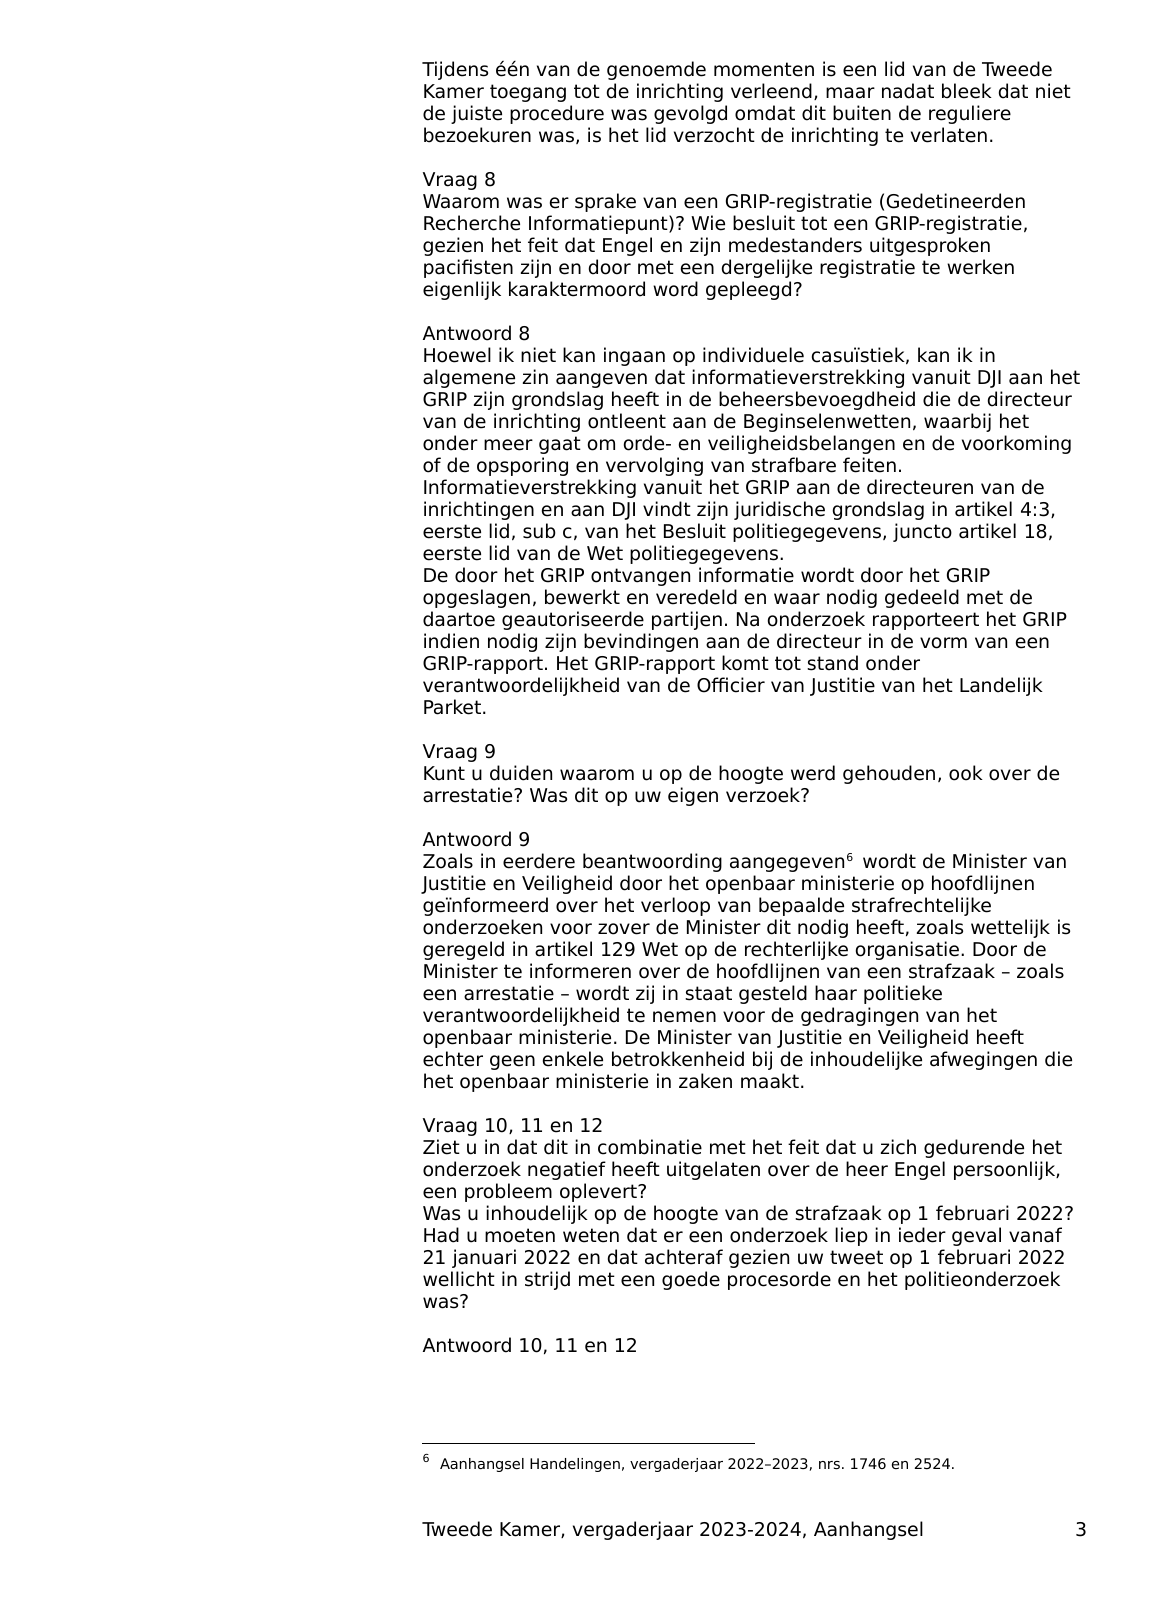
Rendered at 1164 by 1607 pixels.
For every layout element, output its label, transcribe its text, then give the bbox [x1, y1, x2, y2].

text Ziet u in dat dit in combinatie met het feit dat u zich gedurende het onderzoek negatief heeft uitgelaten over de heer Engel persoonlijk, een probleem oplevert? [422, 1137, 1087, 1203]
text Aanhangsel Handelingen, vergaderjaar 2022–2023, nrs. 1746 en 2524. [422, 1452, 1087, 1474]
text Vraag 9 [422, 741, 1087, 763]
text Was u inhoudelijk op de hoogte van de strafzaak op 1 februari 2022? [422, 1203, 1087, 1225]
text Antwoord 10, 11 en 12 [422, 1335, 1087, 1357]
text Antwoord 9 [422, 829, 1087, 851]
text Hoewel ik niet kan ingaan op individuele casuïstiek, kan ik in algemene zin aangeven dat informatieverstrekking vanuit DJI aan het GRIP zijn grondslag heeft in de beheersbevoegdheid die de directeur van de inrichting ontleent aan de Beginselenwetten, waarbij het onder meer gaat om orde- en veiligheidsbelangen en de voorkoming of de opsporing en vervolging van strafbare feiten. Informatieverstrekking vanuit het GRIP aan de directeuren van de inrichtingen en aan DJI vindt zijn juridische grondslag in artikel 4:3, eerste lid, sub c, van het Besluit politiegegevens, juncto artikel 18, eerste lid van de Wet politiegegevens. [422, 345, 1087, 565]
text Antwoord 8 [422, 323, 1087, 345]
text Vraag 10, 11 en 12 [422, 1115, 1087, 1137]
text Tijdens één van de genoemde momenten is een lid van de Tweede Kamer toegang tot de inrichting verleend, maar nadat bleek dat niet de juiste procedure was gevolgd omdat dit buiten de reguliere bezoekuren was, is het lid verzocht de inrichting te verlaten. [422, 59, 1087, 147]
text Vraag 8 [422, 169, 1087, 191]
text De door het GRIP ontvangen informatie wordt door het GRIP opgeslagen, bewerkt en veredeld en waar nodig gedeeld met de daartoe geautoriseerde partijen. Na onderzoek rapporteert het GRIP indien nodig zijn bevindingen aan de directeur in de vorm van een GRIP-rapport. Het GRIP-rapport komt tot stand onder verantwoordelijkheid van de Officier van Justitie van het Landelijk Parket. [422, 565, 1087, 719]
text Kunt u duiden waarom u op de hoogte werd gehouden, ook over de arrestatie? Was dit op uw eigen verzoek? [422, 763, 1087, 807]
text Zoals in eerdere beantwoording aangegeven wordt de Minister van Justitie en Veiligheid door het openbaar ministerie op hoofdlijnen geïnformeerd over het verloop van bepaalde strafrechtelijke onderzoeken voor zover de Minister dit nodig heeft, zoals wettelijk is geregeld in artikel 129 Wet op de rechterlijke organisatie. Door de Minister te informeren over de hoofdlijnen van een strafzaak – zoals een arrestatie – wordt zij in staat gesteld haar politieke verantwoordelijkheid te nemen voor de gedragingen van het openbaar ministerie. De Minister van Justitie en Veiligheid heeft echter geen enkele betrokkenheid bij de inhoudelijke afwegingen die het openbaar ministerie in zaken maakt. [422, 851, 1087, 1093]
text Waarom was er sprake van een GRIP-registratie (Gedetineerden Recherche Informatiepunt)? Wie besluit tot een GRIP-registratie, gezien het feit dat Engel en zijn medestanders uitgesproken pacifisten zijn en door met een dergelijke registratie te werken eigenlijk karaktermoord word gepleegd? [422, 191, 1087, 301]
text Had u moeten weten dat er een onderzoek liep in ieder geval vanaf 21 januari 2022 en dat achteraf gezien uw tweet op 1 februari 2022 wellicht in strijd met een goede procesorde en het politieonderzoek was? [422, 1225, 1087, 1313]
